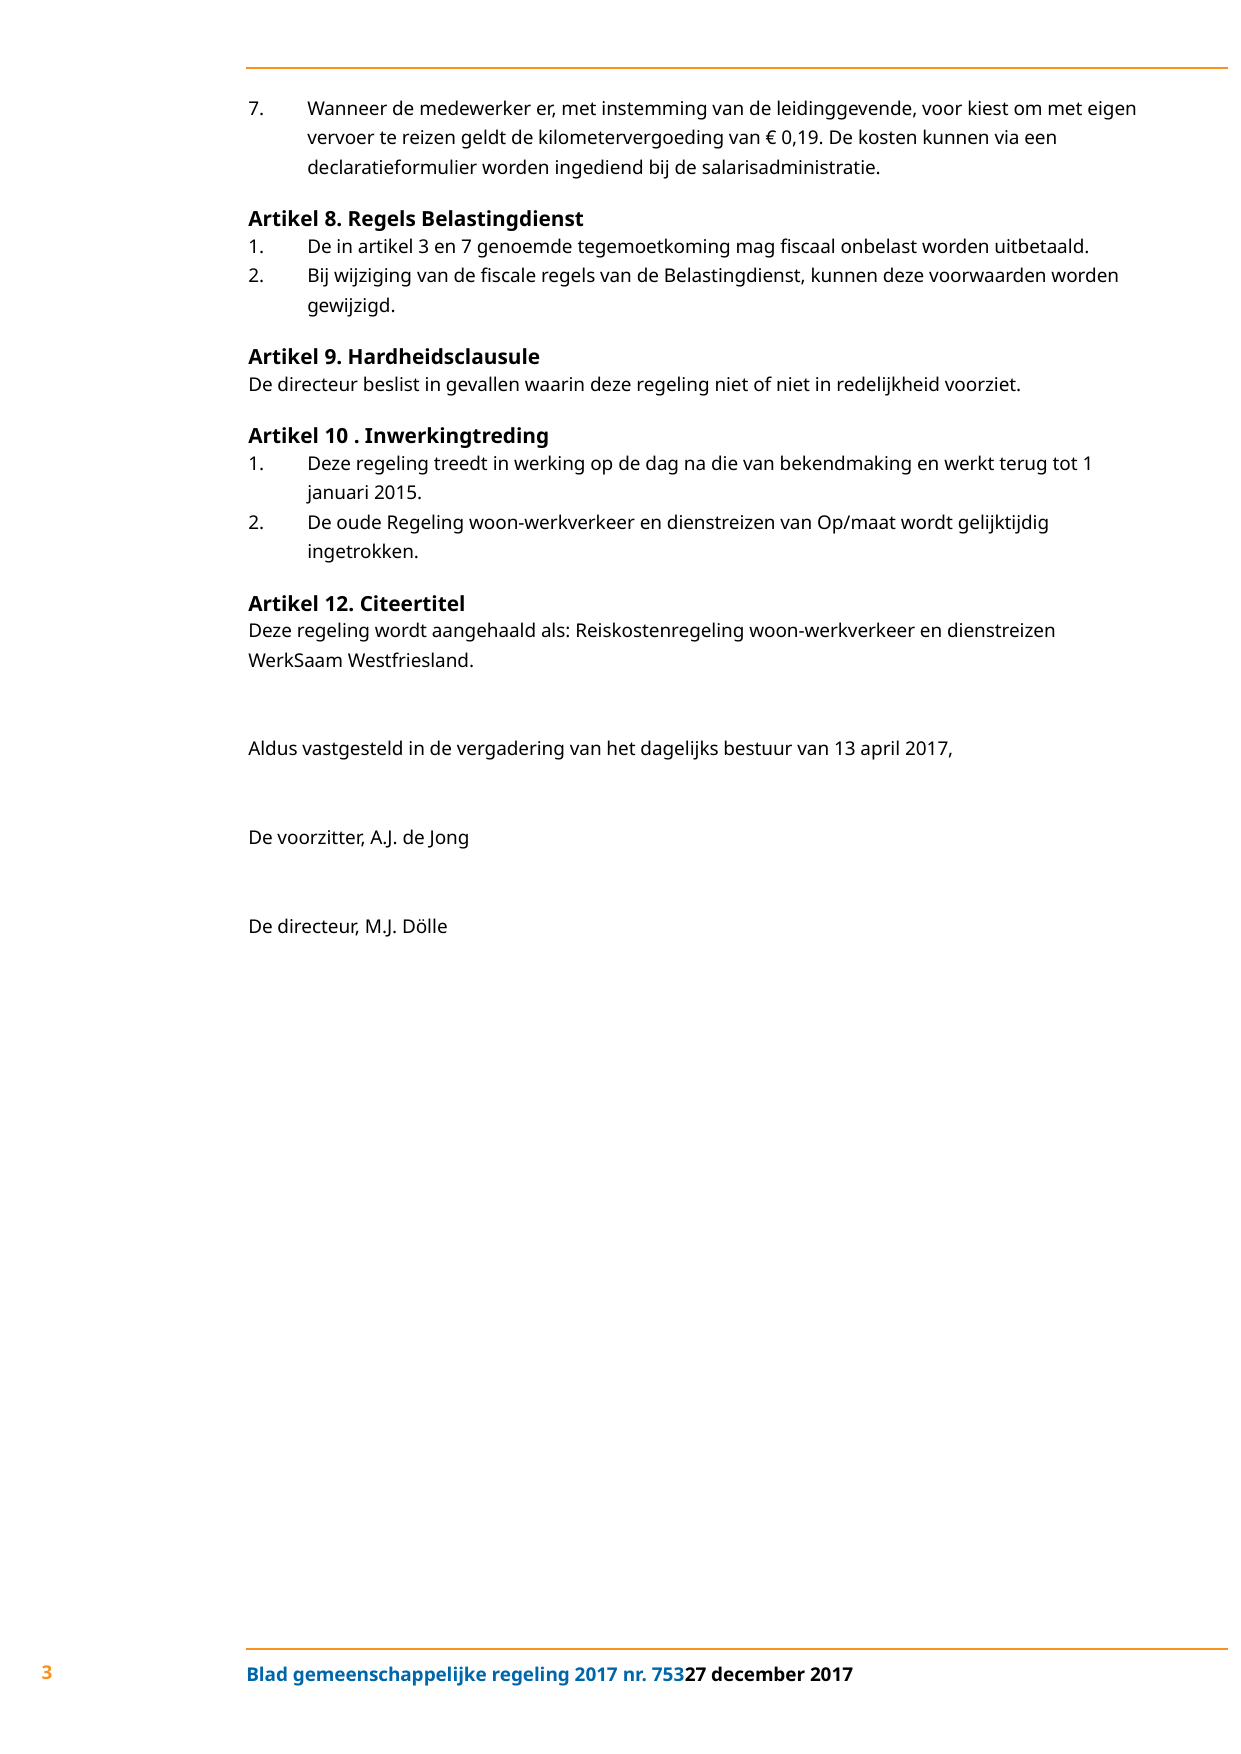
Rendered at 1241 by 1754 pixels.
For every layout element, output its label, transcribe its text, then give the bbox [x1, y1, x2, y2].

text Artikel 9. Hardheidsclausule [248, 342, 1152, 371]
text Artikel 12. Citeertitel [248, 589, 1152, 617]
text Artikel 10 . Inwerkingtreding [248, 421, 1152, 450]
text De directeur beslist in gevallen waarin deze regeling niet of niet in redelijkheid voorziet. [248, 371, 1152, 397]
list Bij wijziging van de fiscale regels van de Belastingdienst, kunnen deze voorwaarden worden gewijzigd. [248, 262, 1152, 318]
list De in artikel 3 en 7 genoemde tegemoetkoming mag fiscaal onbelast worden uitbetaald. [248, 233, 1152, 258]
list Wanneer de medewerker er, met instemming van de leidinggevende, voor kiest om met eigen vervoer te reizen geldt de kilometervergoeding van € 0,19. De kosten kunnen via een declaratieformulier worden ingediend bij de salarisadministratie. [248, 95, 1152, 180]
text Artikel 8. Regels Belastingdienst [248, 204, 1152, 233]
text Aldus vastgesteld in de vergadering van het dagelijks bestuur van 13 april 2017, [248, 736, 1152, 761]
picture [41, 47, 231, 172]
text De directeur, M.J. Dölle [248, 913, 1152, 939]
text Deze regeling wordt aangehaald als: Reiskostenregeling woon-werkverkeer en dienstreizen WerkSaam Westfriesland. [248, 617, 1152, 673]
list Deze regeling treedt in werking op de dag na die van bekendmaking en werkt terug tot 1 januari 2015. [248, 450, 1152, 505]
text De voorzitter, A.J. de Jong [248, 824, 1152, 850]
list De oude Regeling woon-werkverkeer en dienstreizen van Op/maat wordt gelijktijdig ingetrokken. [248, 509, 1152, 564]
